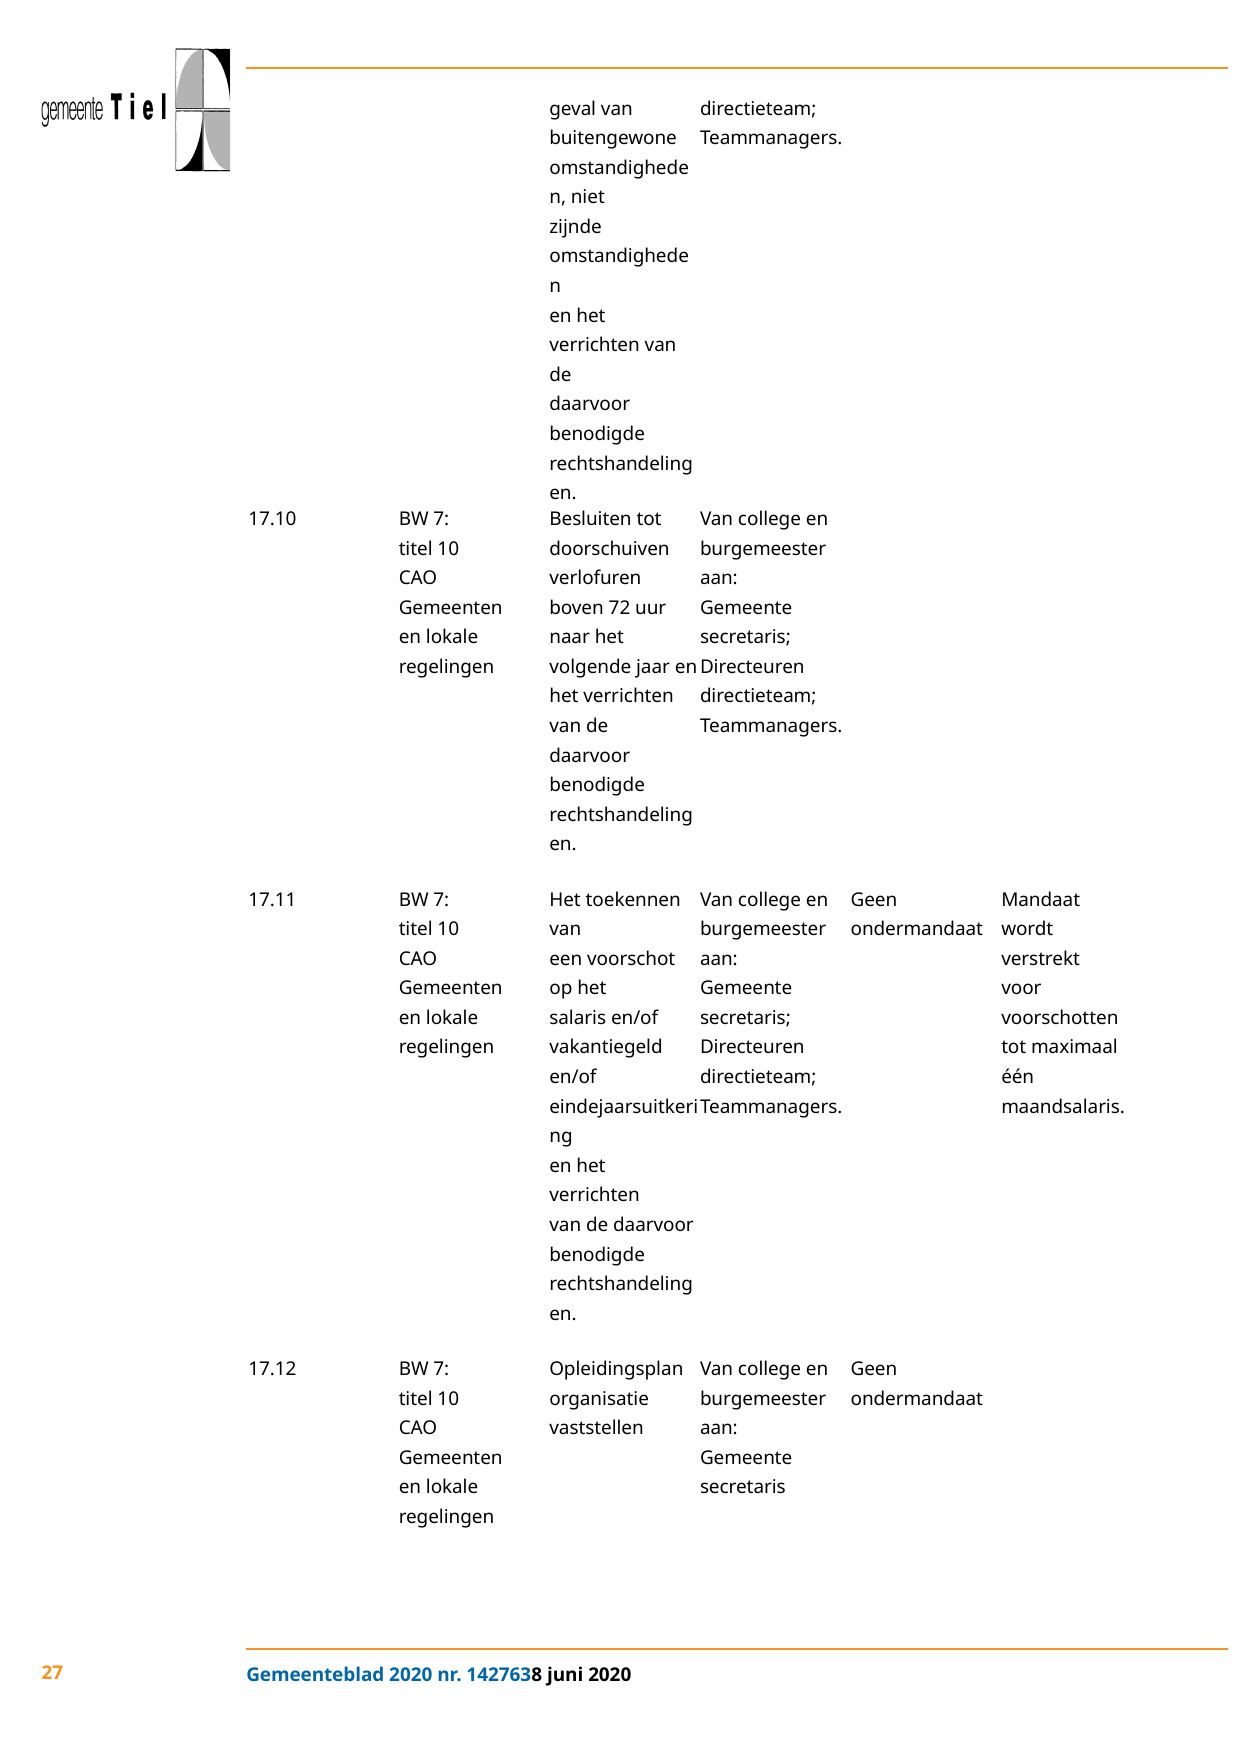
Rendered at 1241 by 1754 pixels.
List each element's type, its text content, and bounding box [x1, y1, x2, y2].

table_cell 17.10 [248, 505, 398, 886]
table_cell BW 7: titel 10 CAO Gemeenten en lokale regelingen [399, 886, 549, 1355]
table_cell Mandaat wordt verstrekt voor voorschotten tot maximaal één maandsalaris. [1001, 886, 1152, 1355]
table_cell Geen ondermandaat [850, 1355, 1001, 1529]
table_cell geval van buitengewone omstandigheden, niet zijnde omstandigheden en het verrichten van de daarvoor benodigde rechtshandelingen. [549, 95, 700, 505]
table_cell [1001, 1355, 1152, 1529]
table_cell [850, 95, 1001, 505]
table_cell 17.11 [248, 886, 398, 1355]
table_cell Van college en burgemeester aan: Gemeente secretaris; Directeuren directieteam; Teammanagers. [700, 505, 850, 886]
table_cell Geen ondermandaat [850, 886, 1001, 1355]
table_cell directieteam; Teammanagers. [700, 95, 850, 505]
table_cell Besluiten tot doorschuiven verlofuren boven 72 uur naar het volgende jaar en het verrichten van de daarvoor benodigde rechtshandelingen. [549, 505, 700, 886]
table_cell Van college en burgemeester aan: Gemeente secretaris [700, 1355, 850, 1529]
table_cell [850, 505, 1001, 886]
table_cell [1001, 95, 1152, 505]
table_cell [248, 95, 398, 505]
table_cell [1001, 505, 1152, 886]
table_cell 17.12 [248, 1355, 398, 1529]
table_cell BW 7: titel 10 CAO Gemeenten en lokale regelingen [399, 505, 549, 886]
table_cell Opleidingsplan organisatie vaststellen [549, 1355, 700, 1529]
table_cell Het toekennen van een voorschot op het salaris en/of vakantiegeld en/of eindejaarsuitkering en het verrichten van de daarvoor benodigde rechtshandelingen. [549, 886, 700, 1355]
table_cell Van college en burgemeester aan: Gemeente secretaris; Directeuren directieteam; Teammanagers. [700, 886, 850, 1355]
table_cell [399, 95, 549, 505]
picture [41, 47, 231, 172]
table_cell BW 7: titel 10 CAO Gemeenten en lokale regelingen [399, 1355, 549, 1529]
